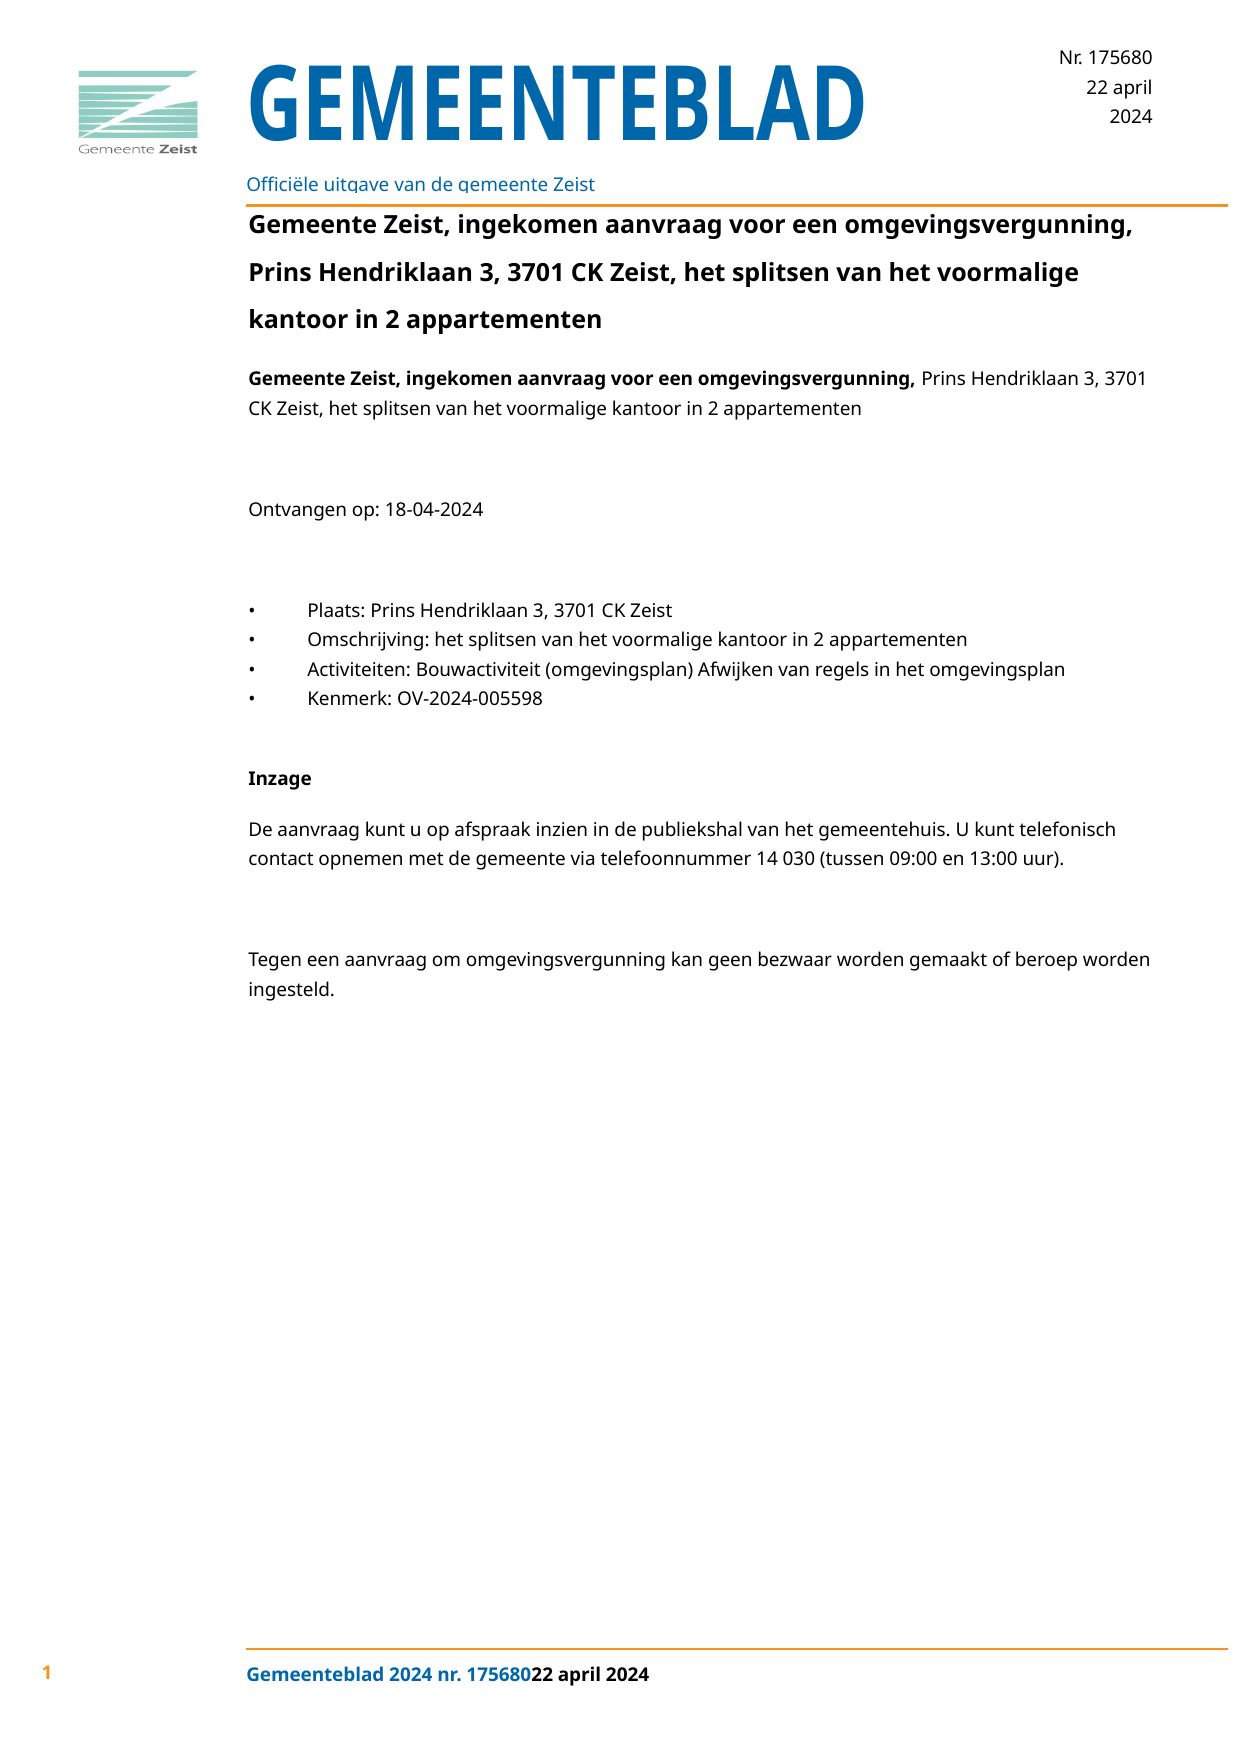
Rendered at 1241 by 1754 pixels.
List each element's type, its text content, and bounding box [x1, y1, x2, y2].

text Tegen een aanvraag om omgevingsvergunning kan geen bezwaar worden gemaakt of beroep worden ingesteld. [248, 946, 1152, 1002]
text Gemeente Zeist, ingekomen aanvraag voor een omgevingsvergunning, Prins Hendriklaan 3, 3701 CK Zeist, het splitsen van het voormalige kantoor in 2 appartementen [248, 366, 1152, 421]
text Gemeente Zeist, ingekomen aanvraag voor een omgevingsvergunning, Prins Hendriklaan 3, 3701 CK Zeist, het splitsen van het voormalige kantoor in 2 appartementen [248, 207, 1152, 336]
list Activiteiten: Bouwactiviteit (omgevingsplan) Afwijken van regels in het omgevingsplan [248, 656, 1152, 682]
picture [41, 47, 231, 172]
list Omschrijving: het splitsen van het voormalige kantoor in 2 appartementen [248, 626, 1152, 652]
list Kenmerk: OV-2024-005598 [248, 686, 1152, 711]
text Ontvangen op: 18-04-2024 [248, 496, 1152, 522]
list Plaats: Prins Hendriklaan 3, 3701 CK Zeist [248, 597, 1152, 622]
text Inzage [248, 766, 1152, 791]
text De aanvraag kunt u op afspraak inzien in de publiekshal van het gemeentehuis. U kunt telefonisch contact opnemen met de gemeente via telefoonnummer 14 030 (tussen 09:00 en 13:00 uur). [248, 816, 1152, 871]
